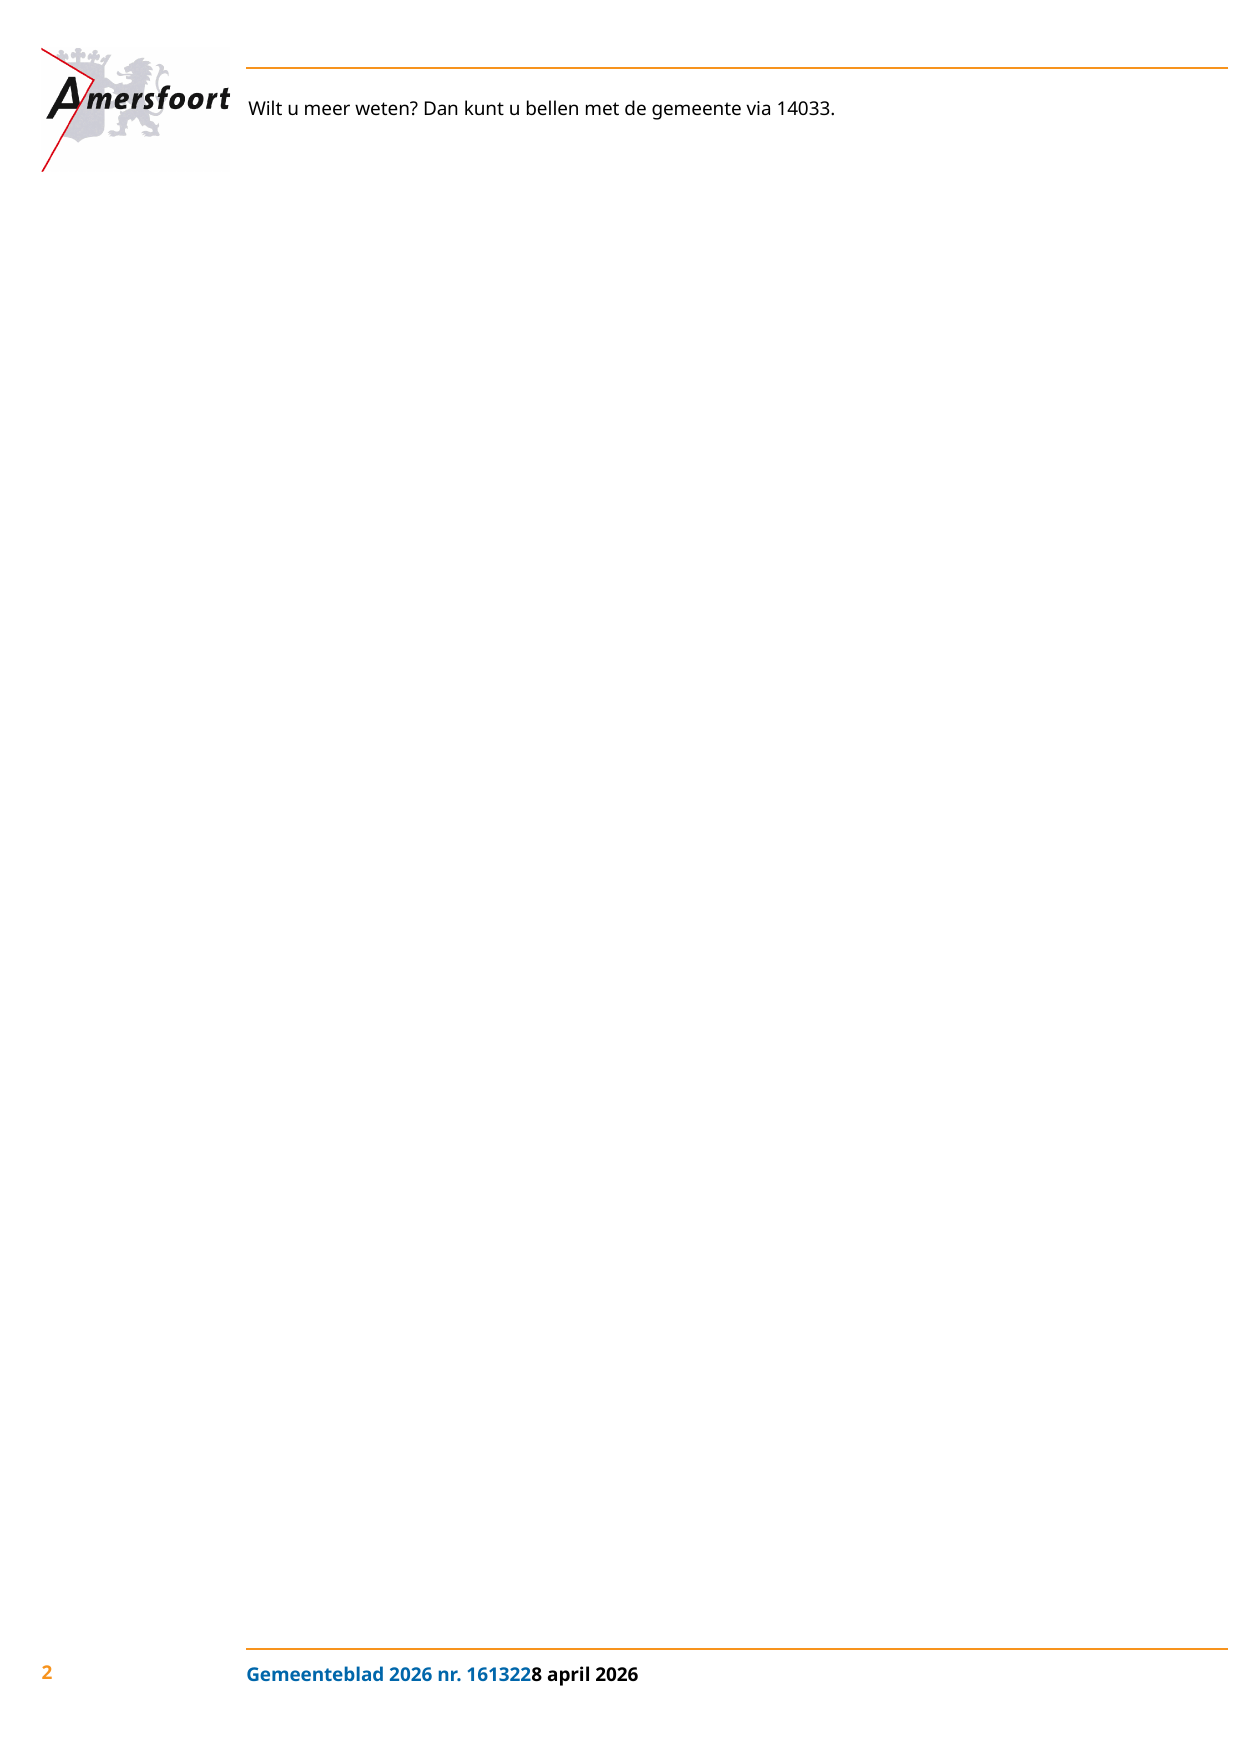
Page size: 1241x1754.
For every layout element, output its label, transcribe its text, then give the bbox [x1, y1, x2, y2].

picture [41, 47, 231, 172]
text Wilt u meer weten? Dan kunt u bellen met de gemeente via 14033. [248, 95, 1152, 121]
